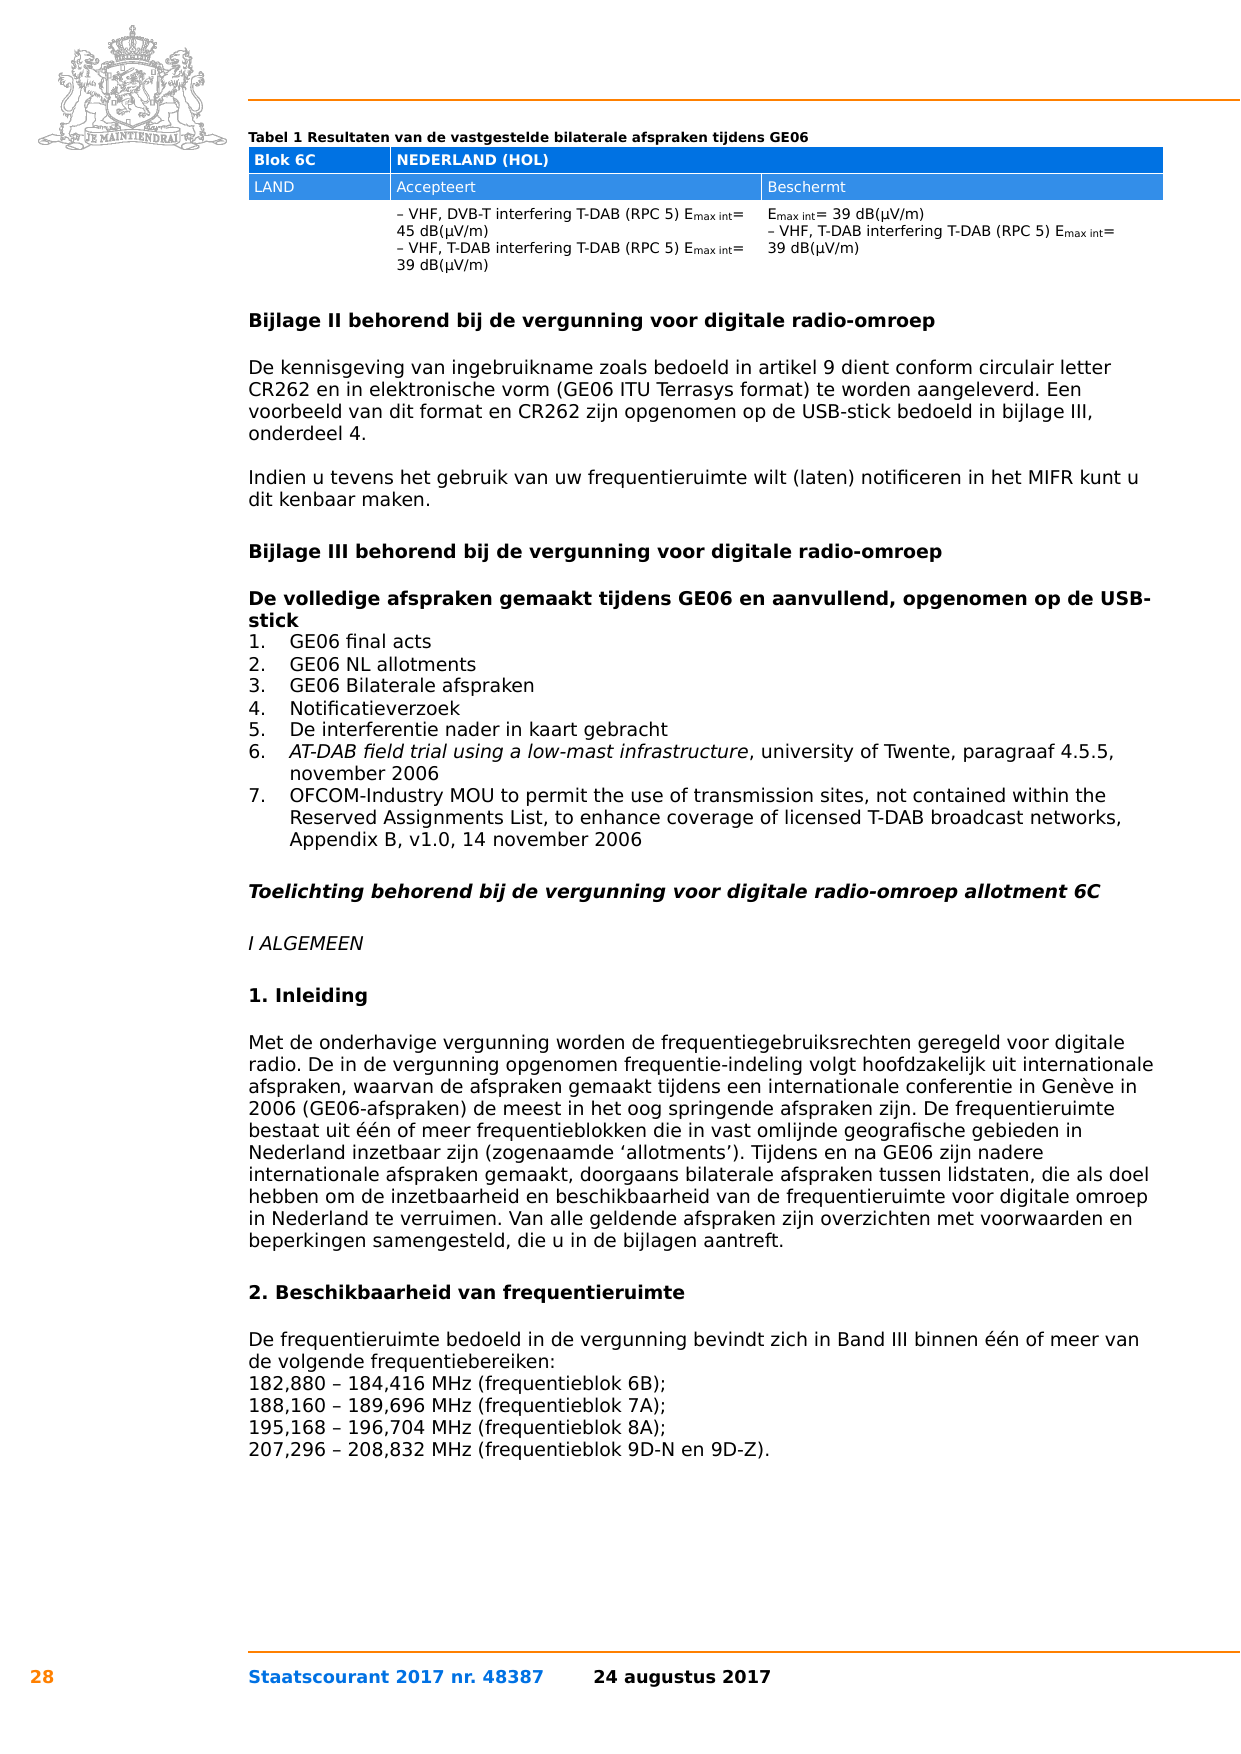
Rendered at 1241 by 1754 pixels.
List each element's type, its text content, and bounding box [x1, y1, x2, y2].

table_cell NEDERLAND (HOL) [391, 147, 1163, 173]
table_cell – VHF, DVB-T interfering T-DAB (RPC 5) Emax int= 45 dB(μV/m) – VHF, T-DAB interfering T-DAB (RPC 5) Emax int= 39 dB(μV/m) [391, 201, 761, 279]
subtitle Toelichting behorend bij de vergunning voor digitale radio-omroep allotment 6C [248, 881, 1163, 903]
text 4. Notificatieverzoek [248, 697, 1163, 719]
subtitle 1. Inleiding [248, 985, 1163, 1007]
subtitle 2. Beschikbaarheid van frequentieruimte [248, 1282, 1163, 1304]
text 207,296 – 208,832 MHz (frequentieblok 9D-N en 9D-Z). [248, 1439, 1163, 1461]
subtitle Bijlage II behorend bij de vergunning voor digitale radio-omroep [248, 310, 1163, 332]
text De volledige afspraken gemaakt tijdens GE06 en aanvullend, opgenomen op de USB-stick [248, 587, 1163, 631]
text Met de onderhavige vergunning worden de frequentiegebruiksrechten geregeld voor digitale radio. De in de vergunning opgenomen frequentie-indeling volgt hoofdzakelijk uit internationale afspraken, waarvan de afspraken gemaakt tijdens een internationale conferentie in Genève in 2006 (GE06-afspraken) de meest in het oog springende afspraken zijn. De frequentieruimte bestaat uit één of meer frequentieblokken die in vast omlijnde geografische gebieden in Nederland inzetbaar zijn (zogenaamde ‘allotments’). Tijdens en na GE06 zijn nadere internationale afspraken gemaakt, doorgaans bilaterale afspraken tussen lidstaten, die als doel hebben om de inzetbaarheid en beschikbaarheid van de frequentieruimte voor digitale omroep in Nederland te verruimen. Van alle geldende afspraken zijn overzichten met voorwaarden en beperkingen samengesteld, die u in de bijlagen aantreft. [248, 1032, 1163, 1252]
text Indien u tevens het gebruik van uw frequentieruimte wilt (laten) notificeren in het MIFR kunt u dit kenbaar maken. [248, 467, 1163, 511]
table_cell Beschermt [762, 174, 1163, 200]
text De kennisgeving van ingebruikname zoals bedoeld in artikel 9 dient conform circulair letter CR262 en in elektronische vorm (GE06 ITU Terrasys format) te worden aangeleverd. Een voorbeeld van dit format en CR262 zijn opgenomen op de USB-stick bedoeld in bijlage III, onderdeel 4. [248, 357, 1163, 445]
table_cell Emax int= 39 dB(μV/m) – VHF, T-DAB interfering T-DAB (RPC 5) Emax int= 39 dB(μV/m) [762, 201, 1163, 279]
text 1. GE06 final acts [248, 631, 1163, 653]
text 188,160 – 189,696 MHz (frequentieblok 7A); [248, 1395, 1163, 1417]
text 3. GE06 Bilaterale afspraken [248, 675, 1163, 697]
table_cell Accepteert [391, 174, 761, 200]
text 5. De interferentie nader in kaart gebracht [248, 719, 1163, 741]
table_header Tabel 1 Resultaten van de vastgestelde bilaterale afspraken tijdens GE06 [248, 130, 1163, 146]
picture [38, 25, 227, 150]
text 7. OFCOM-Industry MOU to permit the use of transmission sites, not contained within the Reserved Assignments List, to enhance coverage of licensed T-DAB broadcast networks, Appendix B, v1.0, 14 november 2006 [248, 785, 1163, 851]
table_cell Blok 6C [249, 147, 390, 173]
subtitle Bijlage III behorend bij de vergunning voor digitale radio-omroep [248, 541, 1163, 562]
text 6. AT-DAB field trial using a low-mast infrastructure, university of Twente, paragraaf 4.5.5, november 2006 [248, 741, 1163, 785]
text 2. GE06 NL allotments [248, 653, 1163, 675]
text 182,880 – 184,416 MHz (frequentieblok 6B); [248, 1373, 1163, 1395]
table_cell [249, 201, 390, 279]
table_cell LAND [249, 174, 390, 200]
subtitle I ALGEMEEN [248, 933, 1163, 955]
text 195,168 – 196,704 MHz (frequentieblok 8A); [248, 1417, 1163, 1439]
text De frequentieruimte bedoeld in de vergunning bevindt zich in Band III binnen één of meer van de volgende frequentiebereiken: [248, 1329, 1163, 1373]
